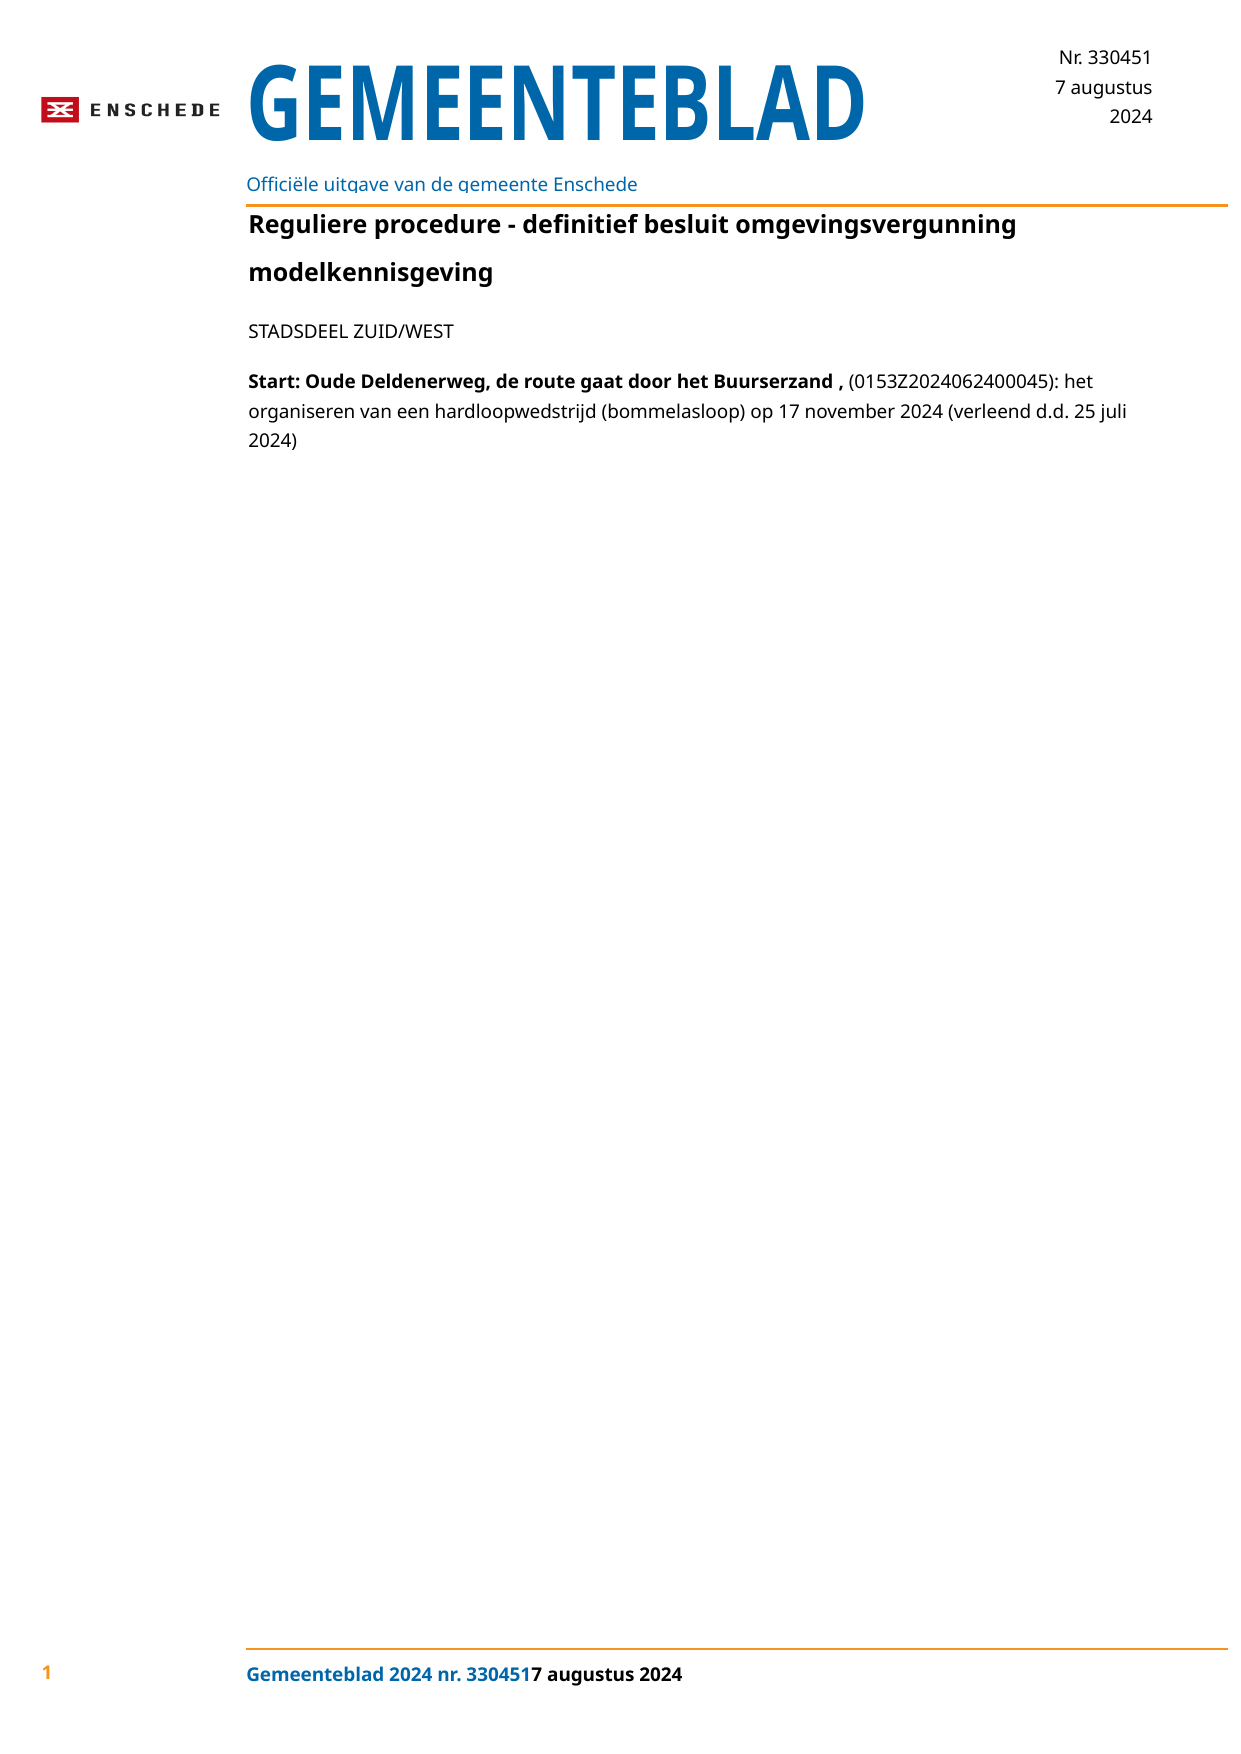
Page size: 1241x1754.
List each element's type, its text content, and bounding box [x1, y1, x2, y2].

text Start: Oude Deldenerweg, de route gaat door het Buurserzand , (0153Z2024062400045): het organiseren van een hardloopwedstrijd (bommelasloop) op 17 november 2024 (verleend d.d. 25 juli 2024) [248, 368, 1152, 453]
picture [41, 47, 231, 172]
text STADSDEEL ZUID/WEST [248, 318, 1152, 344]
text Reguliere procedure - definitief besluit omgevingsvergunning modelkennisgeving [248, 207, 1152, 288]
